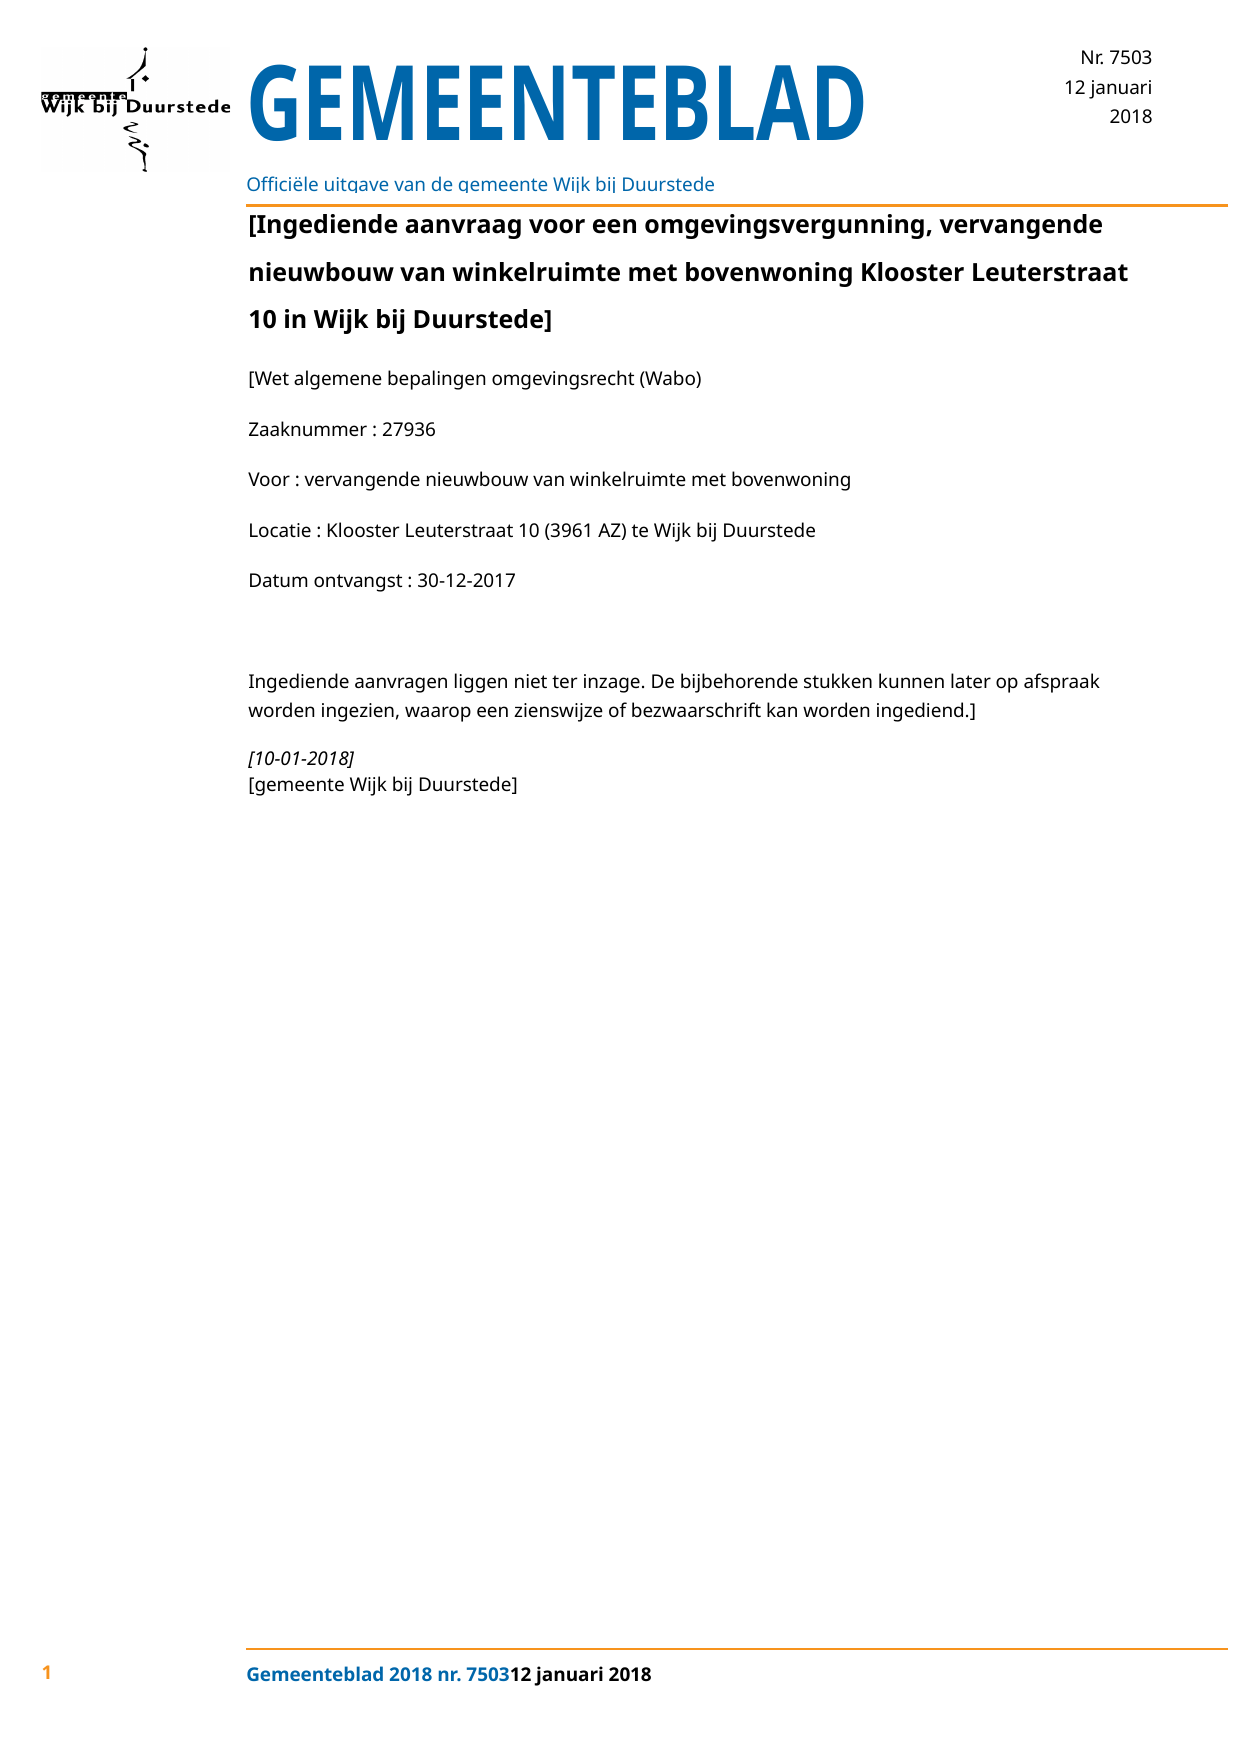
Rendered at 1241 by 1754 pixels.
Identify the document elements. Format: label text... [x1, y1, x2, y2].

picture [41, 47, 231, 172]
text Datum ontvangst : 30-12-2017 [248, 567, 1152, 593]
text [10-01-2018] [248, 745, 1152, 771]
text Ingediende aanvragen liggen niet ter inzage. De bijbehorende stukken kunnen later op afspraak worden ingezien, waarop een zienswijze of bezwaarschrift kan worden ingediend.] [248, 668, 1152, 723]
text Voor : vervangende nieuwbouw van winkelruimte met bovenwoning [248, 466, 1152, 492]
text Zaaknummer : 27936 [248, 416, 1152, 442]
text [gemeente Wijk bij Duurstede] [248, 771, 1152, 797]
text [Ingediende aanvraag voor een omgevingsvergunning, vervangende nieuwbouw van winkelruimte met bovenwoning Klooster Leuterstraat 10 in Wijk bij Duurstede] [248, 207, 1152, 336]
text Locatie : Klooster Leuterstraat 10 (3961 AZ) te Wijk bij Duurstede [248, 517, 1152, 542]
text [Wet algemene bepalingen omgevingsrecht (Wabo) [248, 366, 1152, 391]
